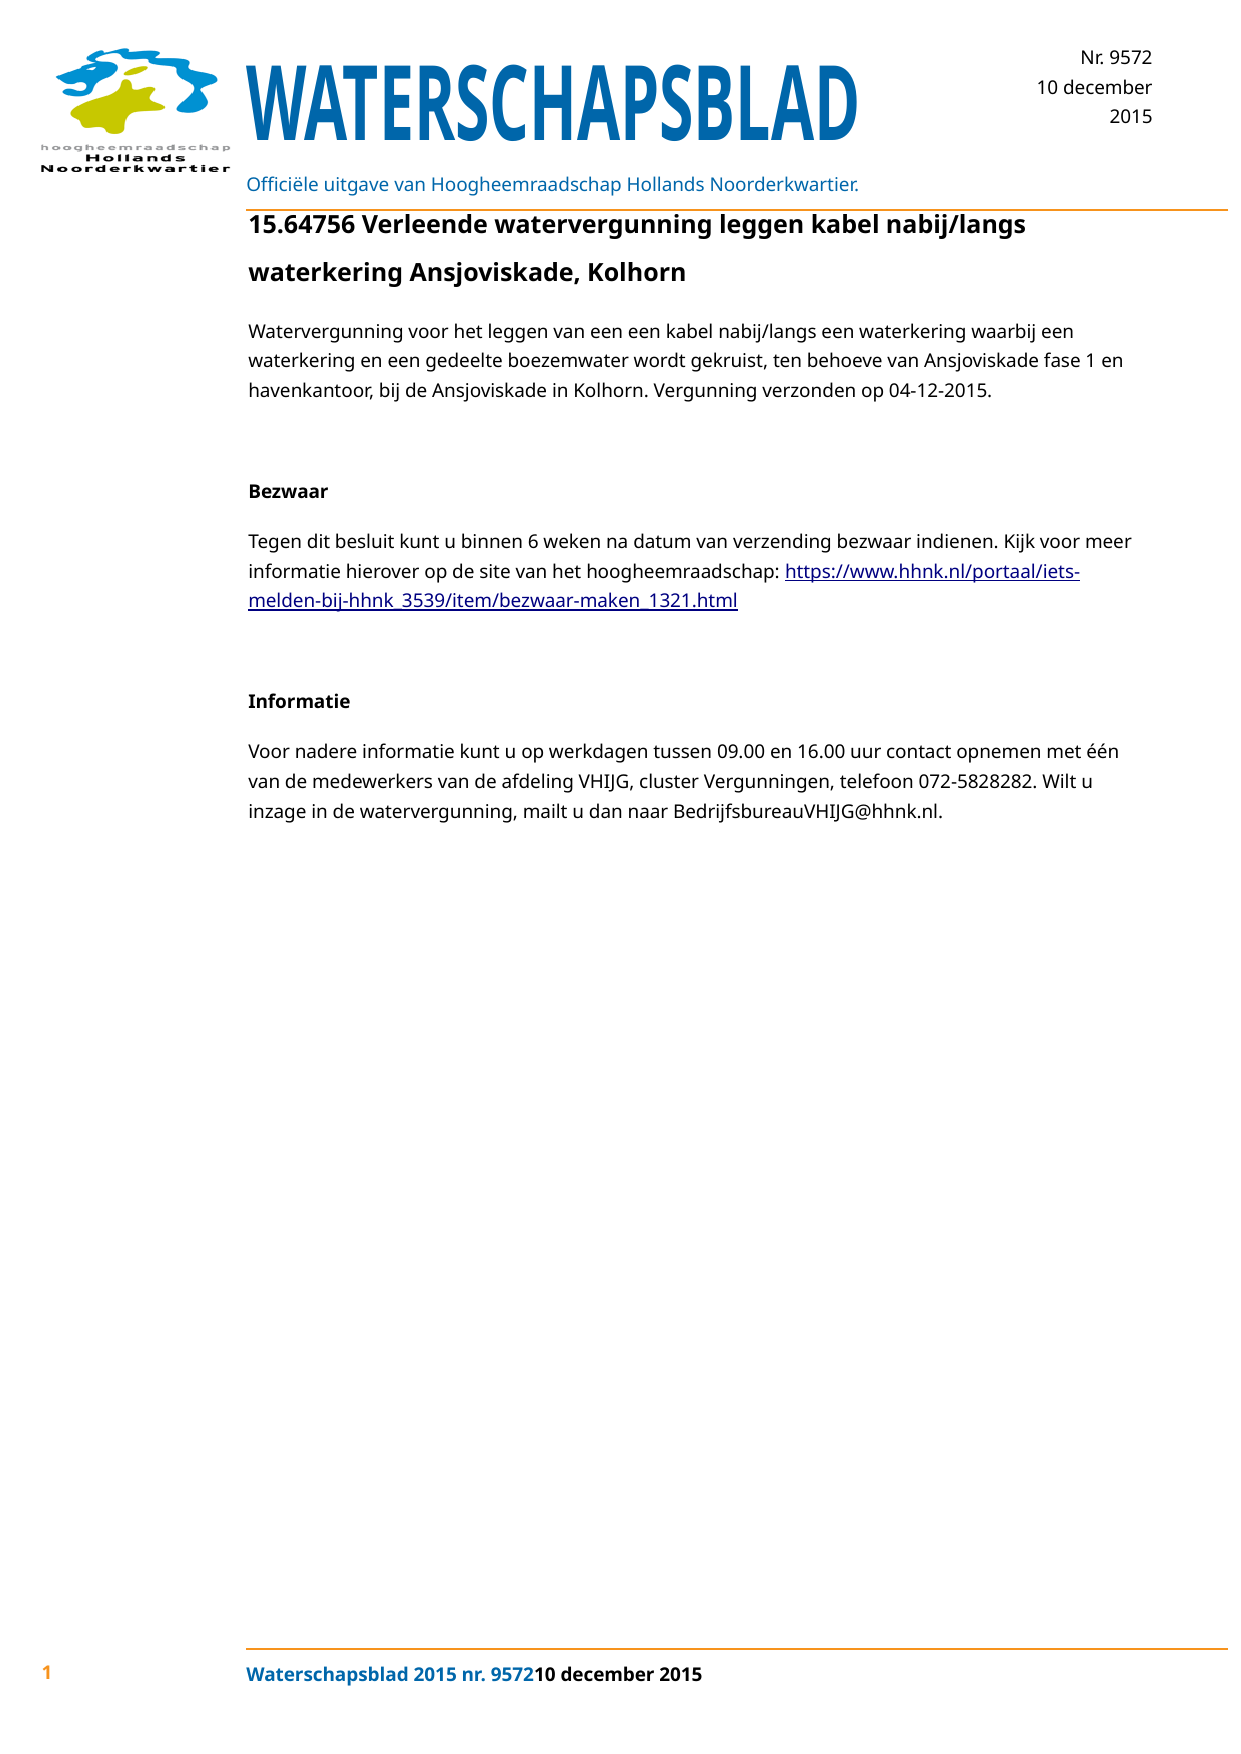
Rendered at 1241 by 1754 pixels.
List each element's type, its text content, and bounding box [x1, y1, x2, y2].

text Tegen dit besluit kunt u binnen 6 weken na datum van verzending bezwaar indienen. Kijk voor meer informatie hierover op de site van het hoogheemraadschap: https://www.hhnk.nl/portaal/iets-melden-bij-hhnk_3539/item/bezwaar-maken_1321.html [248, 528, 1152, 613]
text Watervergunning voor het leggen van een een kabel nabij/langs een waterkering waarbij een waterkering en een gedeelte boezemwater wordt gekruist, ten behoeve van Ansjoviskade fase 1 en havenkantoor, bij de Ansjoviskade in Kolhorn. Vergunning verzonden op 04-12-2015. [248, 318, 1152, 403]
text 15.64756 Verleende watervergunning leggen kabel nabij/langs waterkering Ansjoviskade, Kolhorn [248, 211, 1152, 288]
text Voor nadere informatie kunt u op werkdagen tussen 09.00 en 16.00 uur contact opnemen met één van de medewerkers van de afdeling VHIJG, cluster Vergunningen, telefoon 072-5828282. Wilt u inzage in de watervergunning, mailt u dan naar BedrijfsbureauVHIJG@hhnk.nl. [248, 739, 1152, 824]
picture [41, 47, 231, 172]
text Informatie [248, 688, 1152, 714]
text Bezwaar [248, 478, 1152, 504]
